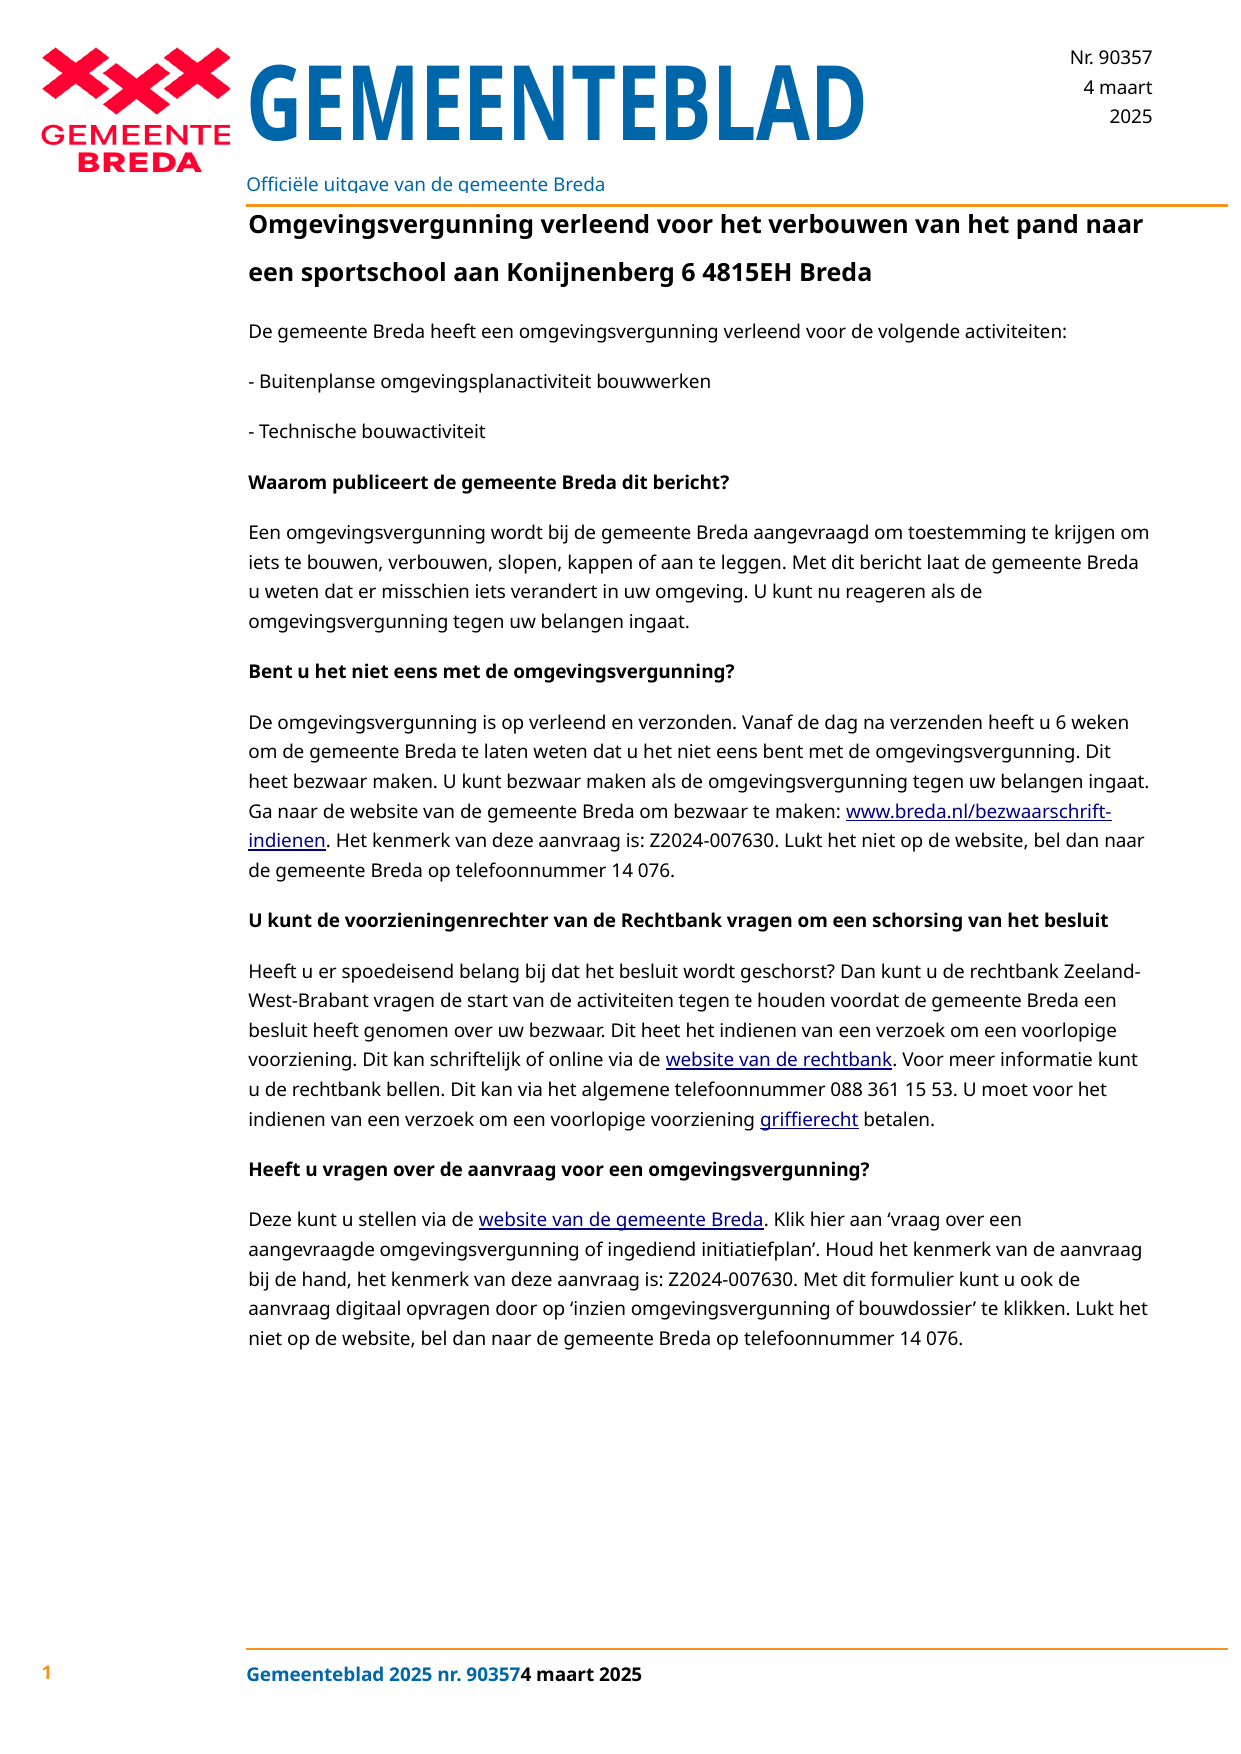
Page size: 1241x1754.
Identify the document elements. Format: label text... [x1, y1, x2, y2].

text Een omgevingsvergunning wordt bij de gemeente Breda aangevraagd om toestemming te krijgen om iets te bouwen, verbouwen, slopen, kappen of aan te leggen. Met dit bericht laat de gemeente Breda u weten dat er misschien iets verandert in uw omgeving. U kunt nu reageren als de omgevingsvergunning tegen uw belangen ingaat. [248, 519, 1152, 634]
text - Technische bouwactiviteit [248, 419, 1152, 444]
text U kunt de voorzieningenrechter van de Rechtbank vragen om een schorsing van het besluit [248, 907, 1152, 933]
text Waarom publiceert de gemeente Breda dit bericht? [248, 469, 1152, 495]
text Bent u het niet eens met de omgevingsvergunning? [248, 659, 1152, 684]
text De gemeente Breda heeft een omgevingsvergunning verleend voor de volgende activiteiten: [248, 318, 1152, 344]
text Deze kunt u stellen via de website van de gemeente Breda. Klik hier aan ‘vraag over een aangevraagde omgevingsvergunning of ingediend initiatiefplan’. Houd het kenmerk van de aanvraag bij de hand, het kenmerk van deze aanvraag is: Z2024-007630. Met dit formulier kunt u ook de aanvraag digitaal opvragen door op ‘inzien omgevingsvergunning of bouwdossier’ te klikken. Lukt het niet op de website, bel dan naar de gemeente Breda op telefoonnummer 14 076. [248, 1207, 1152, 1351]
text De omgevingsvergunning is op verleend en verzonden. Vanaf de dag na verzenden heeft u 6 weken om de gemeente Breda te laten weten dat u het niet eens bent met de omgevingsvergunning. Dit heet bezwaar maken. U kunt bezwaar maken als de omgevingsvergunning tegen uw belangen ingaat. Ga naar de website van de gemeente Breda om bezwaar te maken: www.breda.nl/bezwaarschrift-indienen. Het kenmerk van deze aanvraag is: Z2024-007630. Lukt het niet op de website, bel dan naar de gemeente Breda op telefoonnummer 14 076. [248, 709, 1152, 883]
text Heeft u er spoedeisend belang bij dat het besluit wordt geschorst? Dan kunt u de rechtbank Zeeland-West-Brabant vragen de start van de activiteiten tegen te houden voordat de gemeente Breda een besluit heeft genomen over uw bezwaar. Dit heet het indienen van een verzoek om een voorlopige voorziening. Dit kan schriftelijk of online via de website van de rechtbank. Voor meer informatie kunt u de rechtbank bellen. Dit kan via het algemene telefoonnummer 088 361 15 53. U moet voor het indienen van een verzoek om een voorlopige voorziening griffierecht betalen. [248, 958, 1152, 1132]
text - Buitenplanse omgevingsplanactiviteit bouwwerken [248, 368, 1152, 394]
text Heeft u vragen over de aanvraag voor een omgevingsvergunning? [248, 1156, 1152, 1182]
picture [41, 47, 231, 172]
text Omgevingsvergunning verleend voor het verbouwen van het pand naar een sportschool aan Konijnenberg 6 4815EH Breda [248, 207, 1152, 288]
